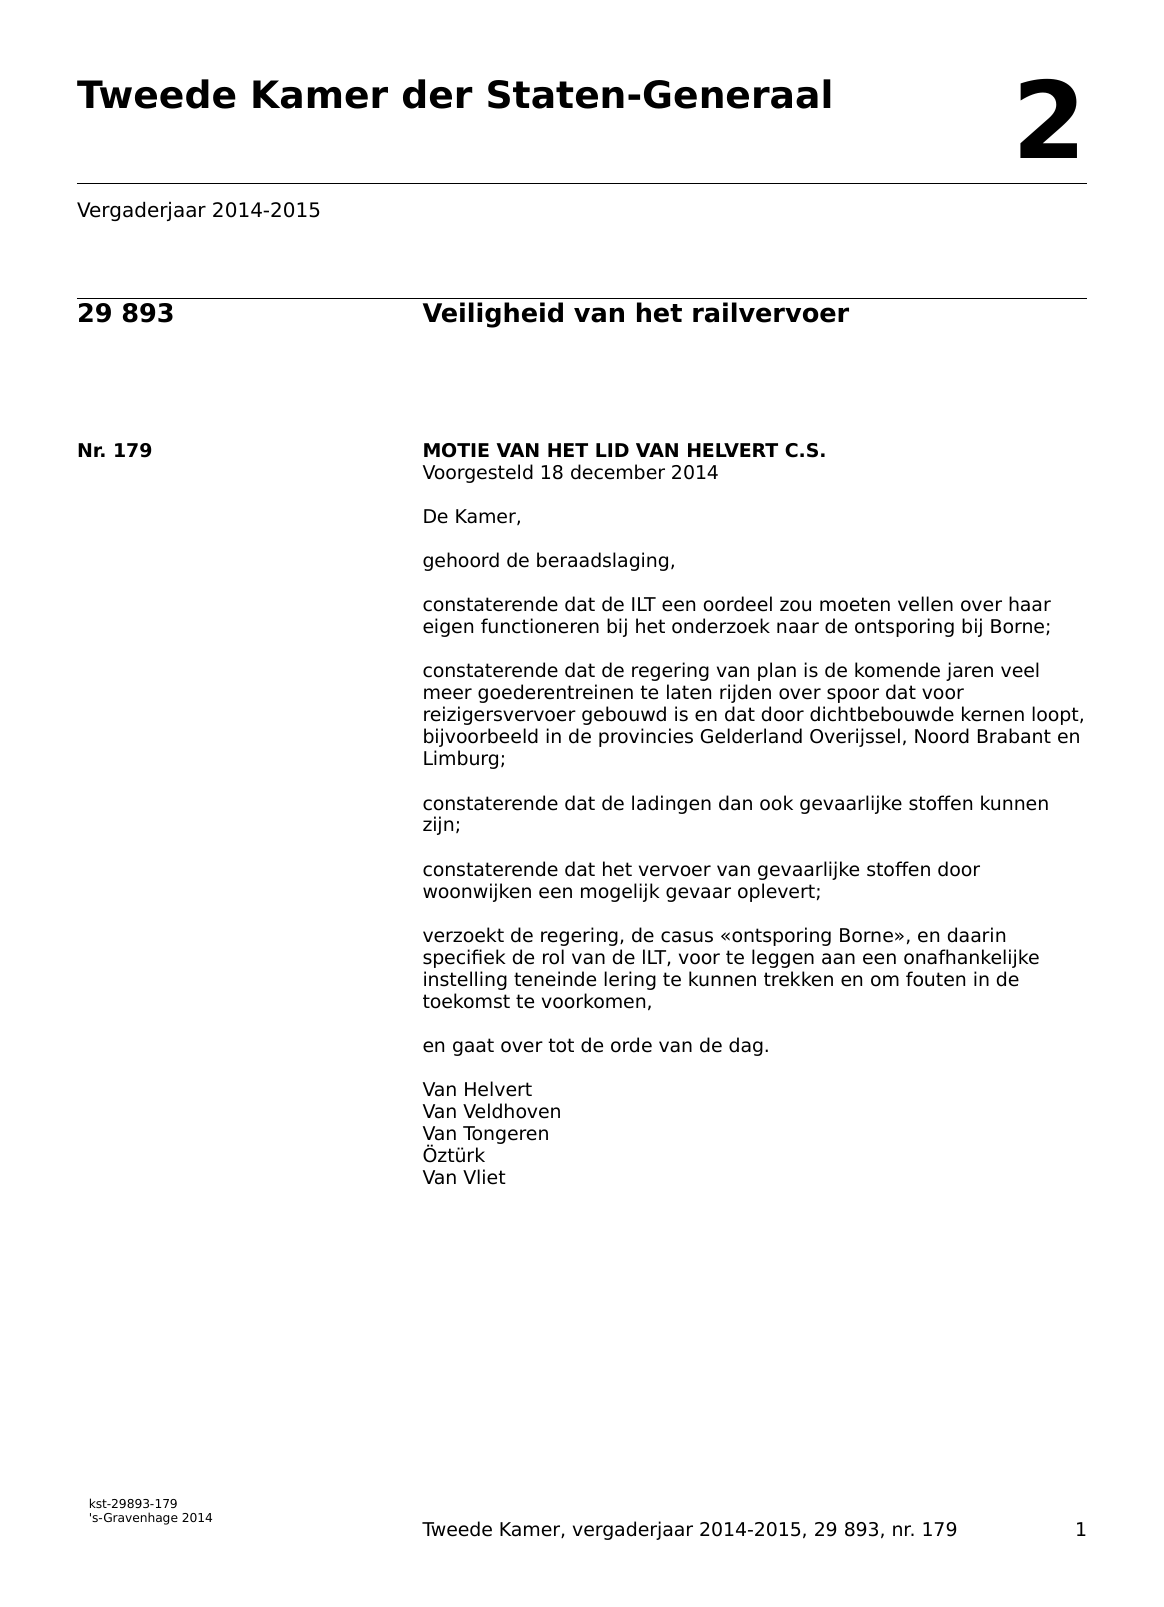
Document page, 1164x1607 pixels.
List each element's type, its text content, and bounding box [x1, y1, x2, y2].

text constaterende dat het vervoer van gevaarlijke stoffen door woonwijken een mogelijk gevaar oplevert; [422, 858, 1087, 902]
text Voorgesteld 18 december 2014 [422, 462, 1087, 484]
text gehoord de beraadslaging, [422, 550, 1087, 572]
text 's-Gravenhage 2014 [88, 1511, 323, 1525]
text constaterende dat de regering van plan is de komende jaren veel meer goederentreinen te laten rijden over spoor dat voor reizigersvervoer gebouwd is en dat door dichtbebouwde kernen loopt, bijvoorbeeld in de provincies Gelderland Overijssel, Noord Brabant en Limburg; [422, 660, 1087, 770]
table_cell Vergaderjaar 2014-2015 [77, 184, 1087, 298]
text De Kamer, [422, 506, 1087, 528]
text constaterende dat de ILT een oordeel zou moeten vellen over haar eigen functioneren bij het onderzoek naar de ontsporing bij Borne; [422, 594, 1087, 638]
subtitle Nr. 179 MOTIE VAN HET LID VAN HELVERT C.S. [77, 440, 1087, 462]
text Van Veldhoven [422, 1101, 1087, 1123]
text Van Tongeren [422, 1123, 1087, 1145]
table_header Tweede Kamer der Staten-Generaal [77, 59, 886, 183]
table_header 2 [886, 59, 1087, 183]
text en gaat over tot de orde van de dag. [422, 1035, 1087, 1057]
subtitle 29 893 Veiligheid van het railvervoer [77, 299, 1087, 329]
text kst-29893-179 [88, 1497, 323, 1511]
text Van Helvert [422, 1079, 1087, 1101]
text constaterende dat de ladingen dan ook gevaarlijke stoffen kunnen zijn; [422, 792, 1087, 836]
text Öztürk [422, 1145, 1087, 1167]
text Van Vliet [422, 1167, 1087, 1189]
text verzoekt de regering, de casus «ontsporing Borne», en daarin specifiek de rol van de lLT, voor te leggen aan een onafhankelijke instelling teneinde lering te kunnen trekken en om fouten in de toekomst te voorkomen, [422, 925, 1087, 1013]
